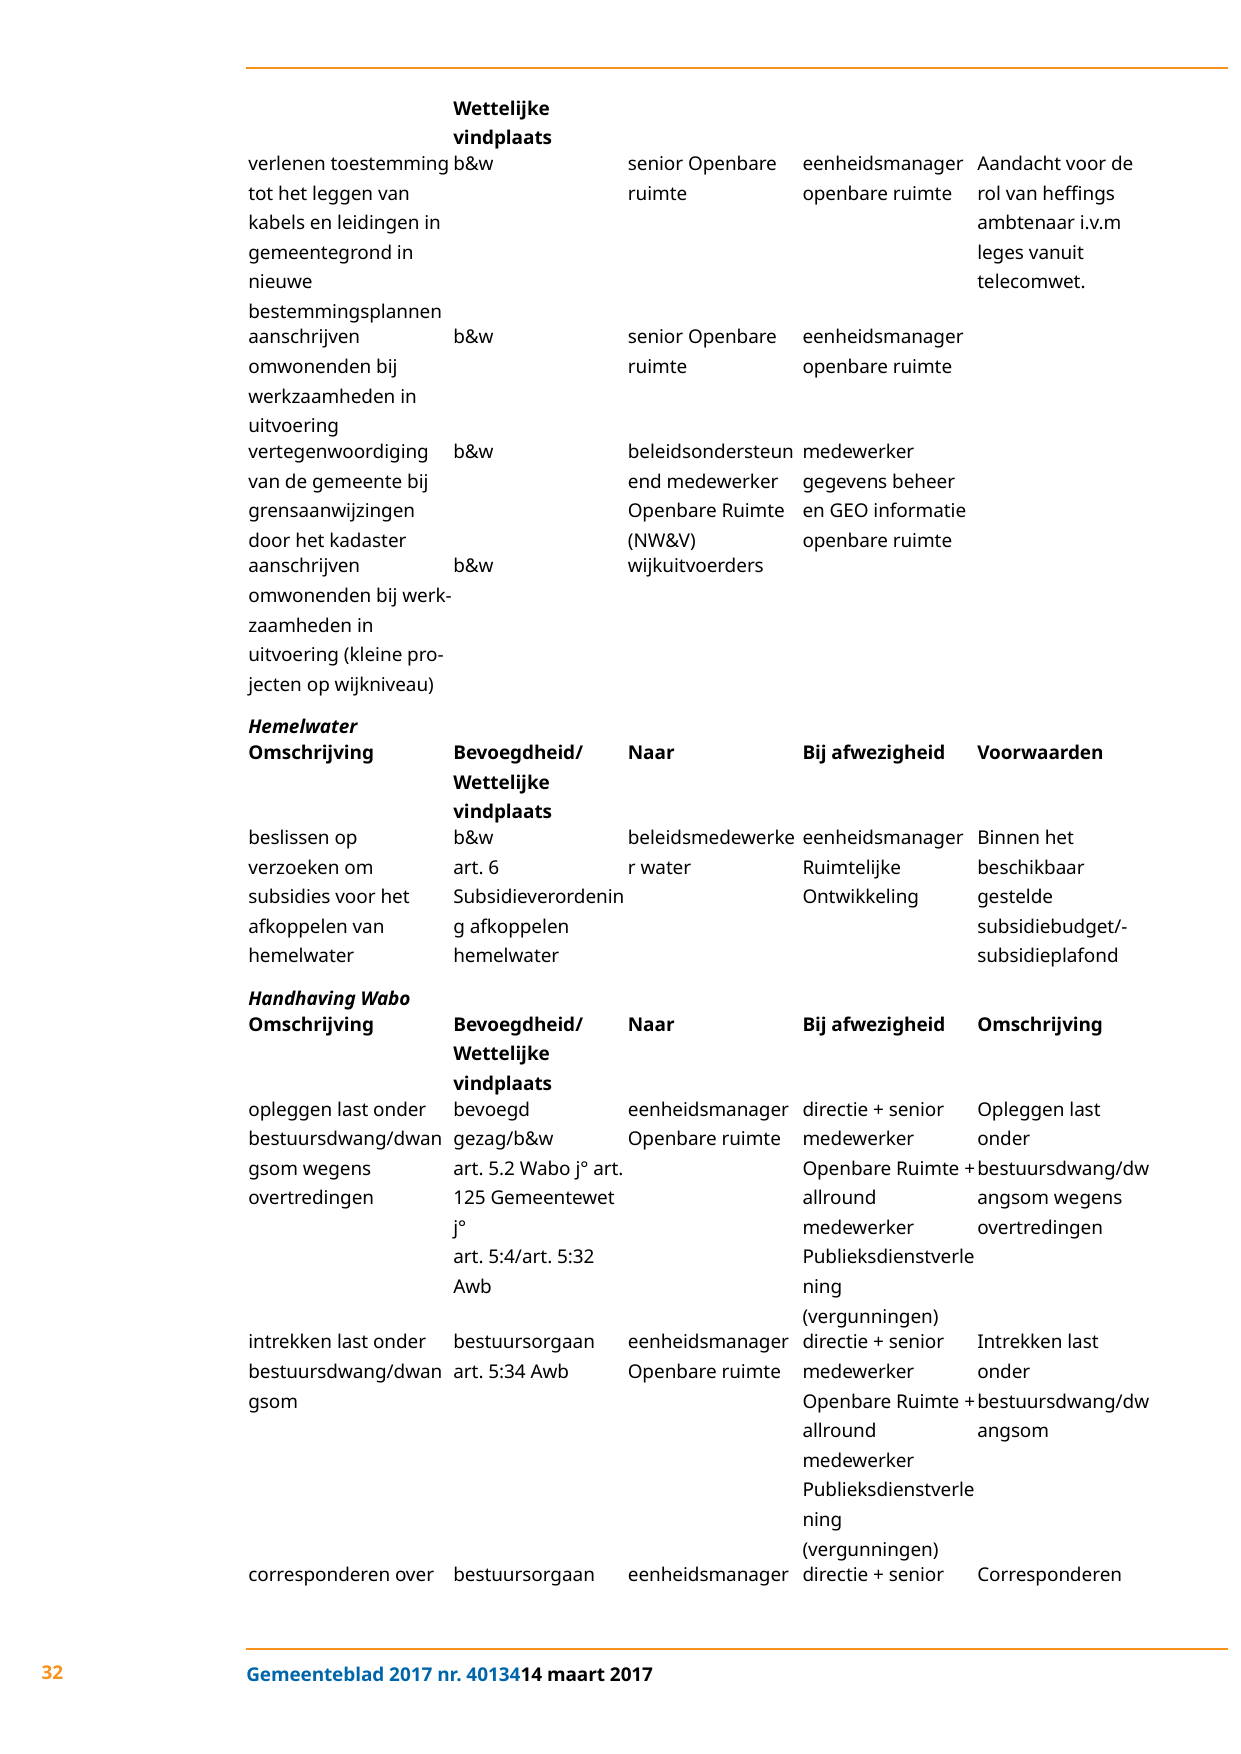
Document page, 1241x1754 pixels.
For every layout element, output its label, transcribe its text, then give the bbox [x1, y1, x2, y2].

table_header Wettelijke vindplaats [453, 95, 628, 150]
table_cell b&w art. 6 Subsidieverordening afkoppelen hemelwater [453, 824, 628, 968]
table_cell directie + senior [802, 1561, 977, 1587]
table_cell eenheidsmanager openbare ruimte [802, 324, 977, 438]
table_cell beleidsmedewerker water [628, 824, 802, 968]
table_header [802, 95, 977, 150]
table_cell [977, 438, 1152, 553]
table_header Voorwaarden [977, 739, 1152, 824]
table_cell bestuursorgaan [453, 1561, 628, 1587]
table_cell eenheidsmanager [628, 1561, 802, 1587]
table_cell aanschrijven omwonenden bij werk-zaamheden in uitvoering (kleine pro-jecten op wijkniveau) [248, 553, 453, 697]
table_cell b&w [453, 324, 628, 438]
table_header Bij afwezigheid [802, 739, 977, 824]
table_header Naar [628, 1011, 802, 1096]
text Hemelwater [248, 713, 1152, 739]
table_header Bij afwezigheid [802, 1011, 977, 1096]
table_cell vertegenwoordiging van de gemeente bij grensaanwijzingen door het kadaster [248, 438, 453, 553]
table_cell beleidsondersteunend medewerker Openbare Ruimte (NW&V) [628, 438, 802, 553]
table_cell Binnen het beschikbaar gestelde subsidiebudget/-subsidieplafond [977, 824, 1152, 968]
table_cell directie + senior medewerker Openbare Ruimte + allround medewerker Publieksdienstverlening (vergunningen) [802, 1329, 977, 1561]
table_header [628, 95, 802, 150]
table_cell opleggen last onder bestuursdwang/dwangsom wegens overtredingen [248, 1096, 453, 1329]
table_cell aanschrijven omwonenden bij werkzaamheden in uitvoering [248, 324, 453, 438]
table_cell wijkuitvoerders [628, 553, 802, 697]
picture [41, 47, 231, 172]
table_header Omschrijving [977, 1011, 1152, 1096]
text Handhaving Wabo [248, 985, 1152, 1011]
table_cell Corresponderen [977, 1561, 1152, 1587]
table_cell b&w [453, 150, 628, 324]
table_cell senior Openbare ruimte [628, 324, 802, 438]
table_cell Opleggen last onder bestuursdwang/dwangsom wegens overtredingen [977, 1096, 1152, 1329]
table_cell [977, 553, 1152, 697]
table_cell b&w [453, 438, 628, 553]
table_header Omschrijving [248, 739, 453, 824]
table_cell senior Openbare ruimte [628, 150, 802, 324]
table_cell eenheidsmanager Openbare ruimte [628, 1096, 802, 1329]
table_header Bevoegdheid/Wettelijke vindplaats [453, 1011, 628, 1096]
table_cell beslissen op verzoeken om subsidies voor het afkoppelen van hemelwater [248, 824, 453, 968]
table_cell verlenen toestemming tot het leggen van kabels en leidingen in gemeentegrond in nieuwe bestemmingsplannen [248, 150, 453, 324]
table_cell [977, 324, 1152, 438]
table_cell eenheidsmanager Openbare ruimte [628, 1329, 802, 1561]
table_cell medewerker gegevens beheer en GEO informatie openbare ruimte [802, 438, 977, 553]
table_cell intrekken last onder bestuursdwang/dwangsom [248, 1329, 453, 1561]
table_cell corresponderen over [248, 1561, 453, 1587]
table_cell directie + senior medewerker Openbare Ruimte + allround medewerker Publieksdienstverlening (vergunningen) [802, 1096, 977, 1329]
table_cell bestuursorgaan art. 5:34 Awb [453, 1329, 628, 1561]
table_cell [802, 553, 977, 697]
table_header Naar [628, 739, 802, 824]
table_cell Intrekken last onder bestuursdwang/dwangsom [977, 1329, 1152, 1561]
table_cell eenheidsmanager openbare ruimte [802, 150, 977, 324]
table_cell eenheidsmanager Ruimtelijke Ontwikkeling [802, 824, 977, 968]
table_header [977, 95, 1152, 150]
table_header [248, 95, 453, 150]
table_cell b&w [453, 553, 628, 697]
table_cell Aandacht voor de rol van heffings ambtenaar i.v.m leges vanuit telecomwet. [977, 150, 1152, 324]
table_header Omschrijving [248, 1011, 453, 1096]
table_header Bevoegdheid/Wettelijke vindplaats [453, 739, 628, 824]
table_cell bevoegd gezag/b&w art. 5.2 Wabo j° art. 125 Gemeentewet j° art. 5:4/art. 5:32 Awb [453, 1096, 628, 1329]
